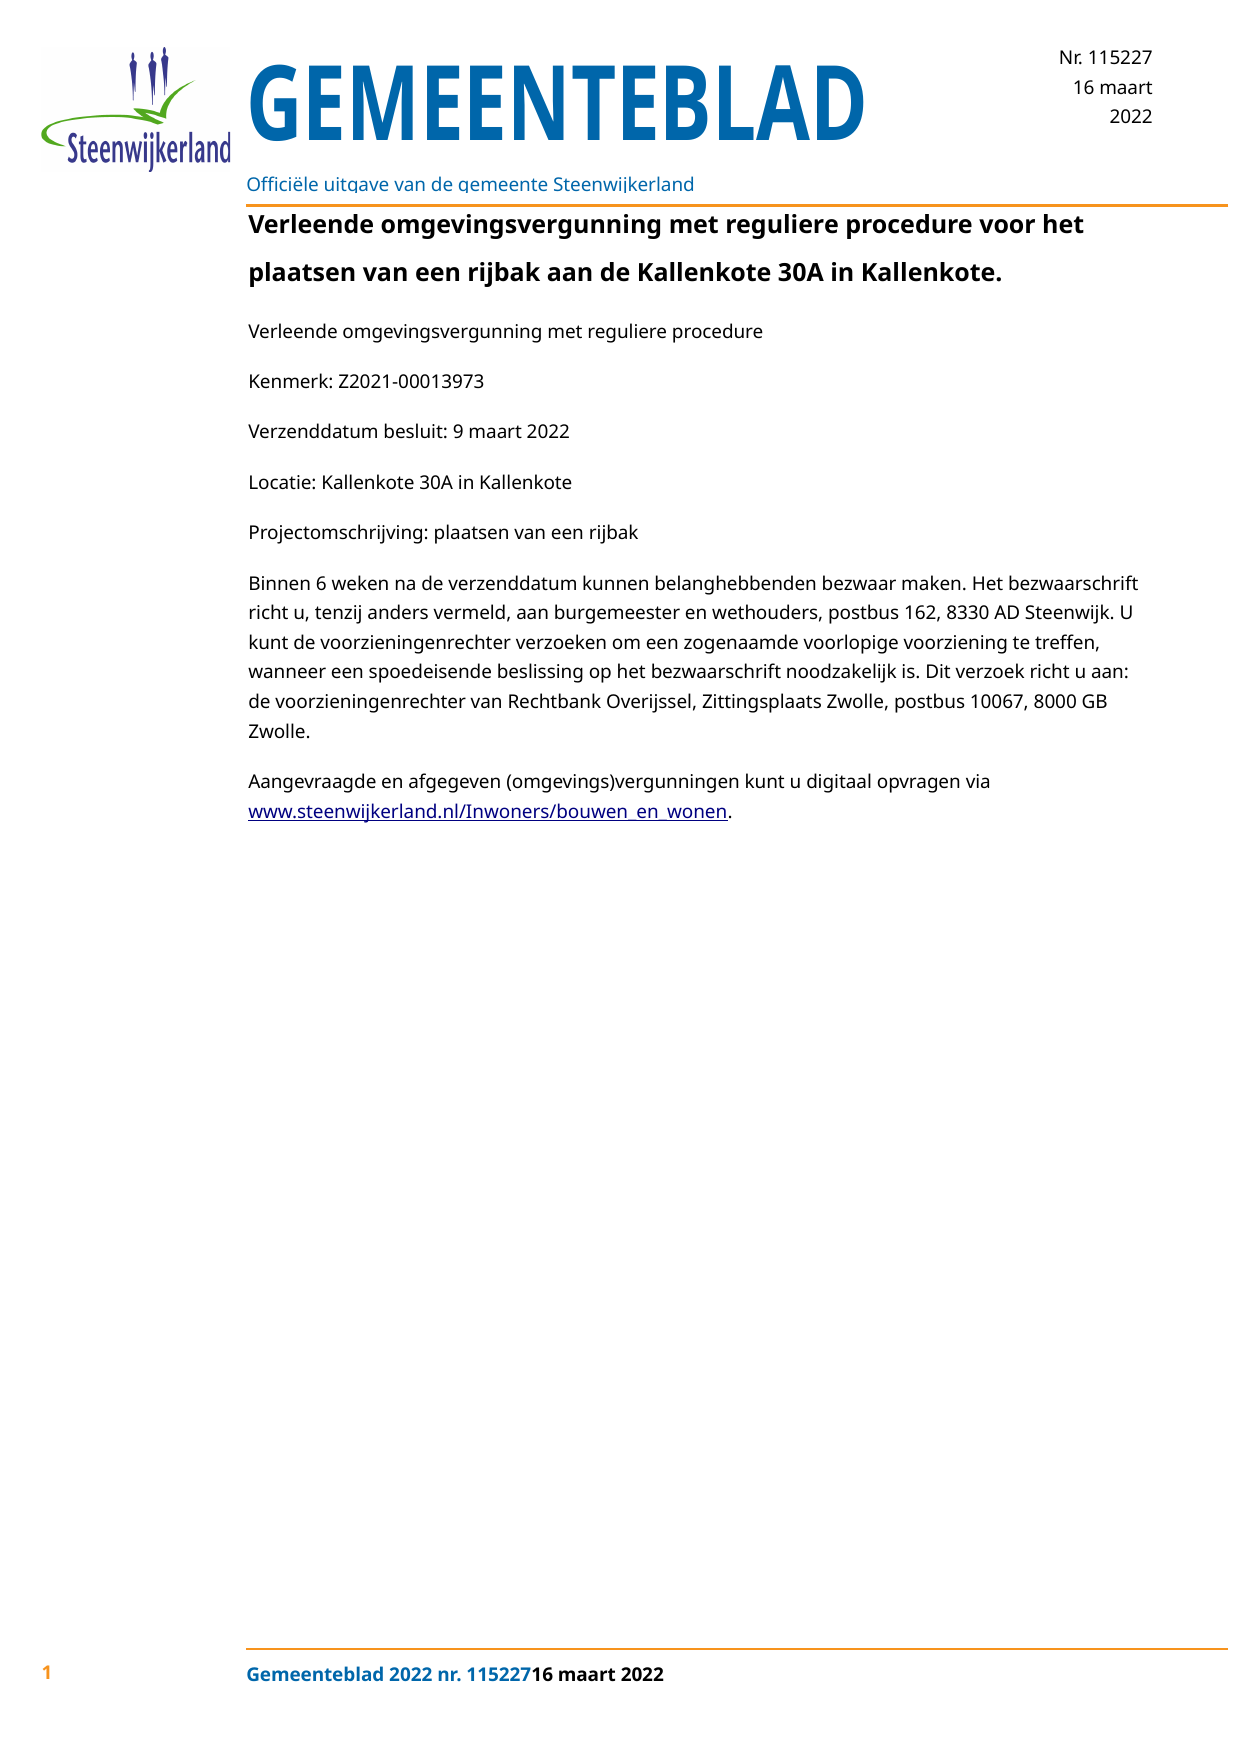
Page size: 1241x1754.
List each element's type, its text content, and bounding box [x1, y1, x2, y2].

picture [41, 47, 231, 172]
text Verzenddatum besluit: 9 maart 2022 [248, 419, 1152, 444]
text Verleende omgevingsvergunning met reguliere procedure [248, 318, 1152, 344]
text Projectomschrijving: plaatsen van een rijbak [248, 519, 1152, 545]
text Kenmerk: Z2021-00013973 [248, 368, 1152, 394]
text Verleende omgevingsvergunning met reguliere procedure voor het plaatsen van een rijbak aan de Kallenkote 30A in Kallenkote. [248, 207, 1152, 288]
text Aangevraagde en afgegeven (omgevings)vergunningen kunt u digitaal opvragen via www.steenwijkerland.nl/Inwoners/bouwen_en_wonen. [248, 768, 1152, 824]
text Locatie: Kallenkote 30A in Kallenkote [248, 469, 1152, 495]
text Binnen 6 weken na de verzenddatum kunnen belanghebbenden bezwaar maken. Het bezwaarschrift richt u, tenzij anders vermeld, aan burgemeester en wethouders, postbus 162, 8330 AD Steenwijk. U kunt de voorzieningenrechter verzoeken om een zogenaamde voorlopige voorziening te treffen, wanneer een spoedeisende beslissing op het bezwaarschrift noodzakelijk is. Dit verzoek richt u aan: de voorzieningenrechter van Rechtbank Overijssel, Zittingsplaats Zwolle, postbus 10067, 8000 GB Zwolle. [248, 570, 1152, 744]
